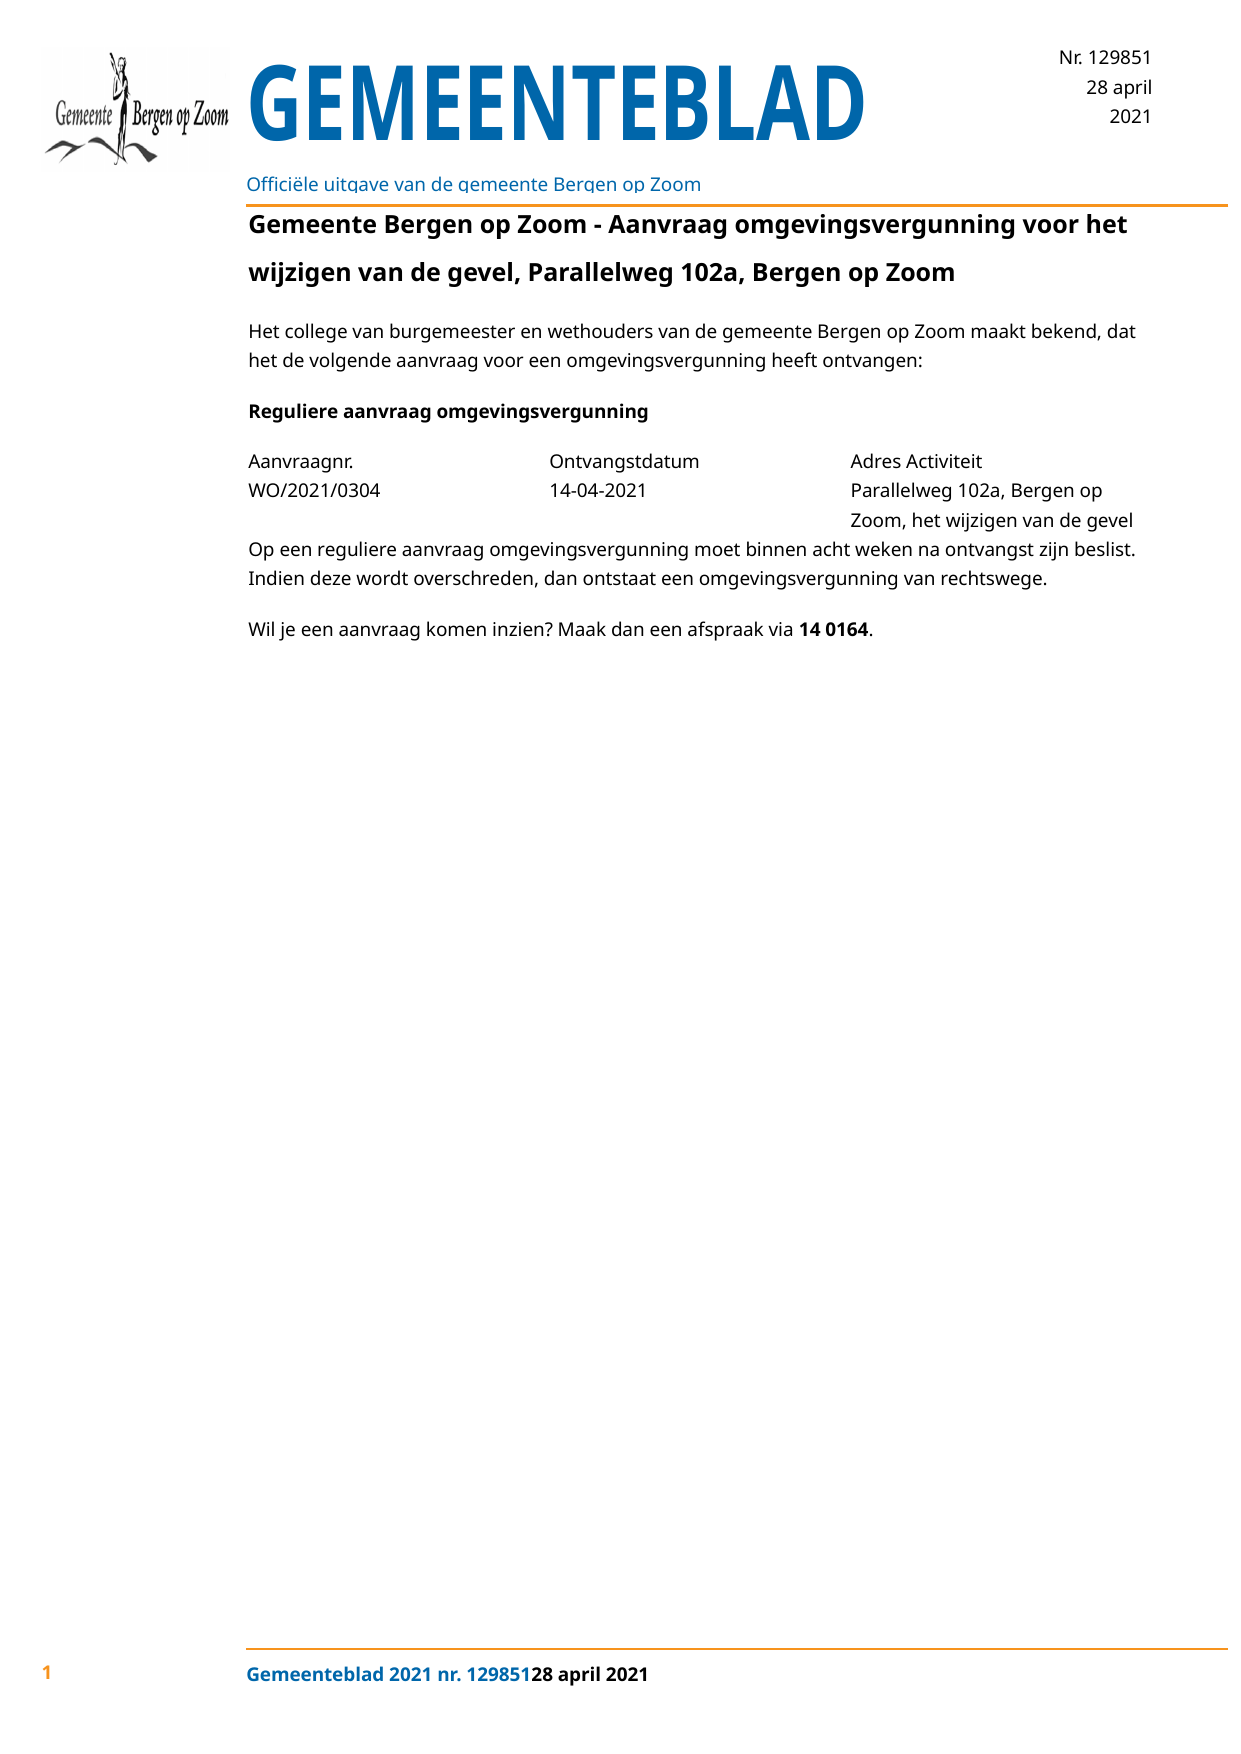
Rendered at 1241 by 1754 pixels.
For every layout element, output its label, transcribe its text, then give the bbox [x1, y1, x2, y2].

text Op een reguliere aanvraag omgevingsvergunning moet binnen acht weken na ontvangst zijn beslist. Indien deze wordt overschreden, dan ontstaat een omgevingsvergunning van rechtswege. [248, 536, 1152, 591]
text Reguliere aanvraag omgevingsvergunning [248, 398, 1152, 424]
text Wil je een aanvraag komen inzien? Maak dan een afspraak via 14 0164. [248, 616, 1152, 642]
table_header WO/2021/0304 [248, 478, 549, 533]
table_header Ontvangstdatum [549, 449, 850, 474]
table_header Adres Activiteit [850, 449, 1152, 474]
picture [41, 47, 231, 172]
text Het college van burgemeester en wethouders van de gemeente Bergen op Zoom maakt bekend, dat het de volgende aanvraag voor een omgevingsvergunning heeft ontvangen: [248, 318, 1152, 373]
table_header 14-04-2021 [549, 478, 850, 533]
table_header Aanvraagnr. [248, 449, 549, 474]
table_header Parallelweg 102a, Bergen op Zoom, het wijzigen van de gevel [850, 478, 1152, 533]
text Gemeente Bergen op Zoom - Aanvraag omgevingsvergunning voor het wijzigen van de gevel, Parallelweg 102a, Bergen op Zoom [248, 207, 1152, 288]
